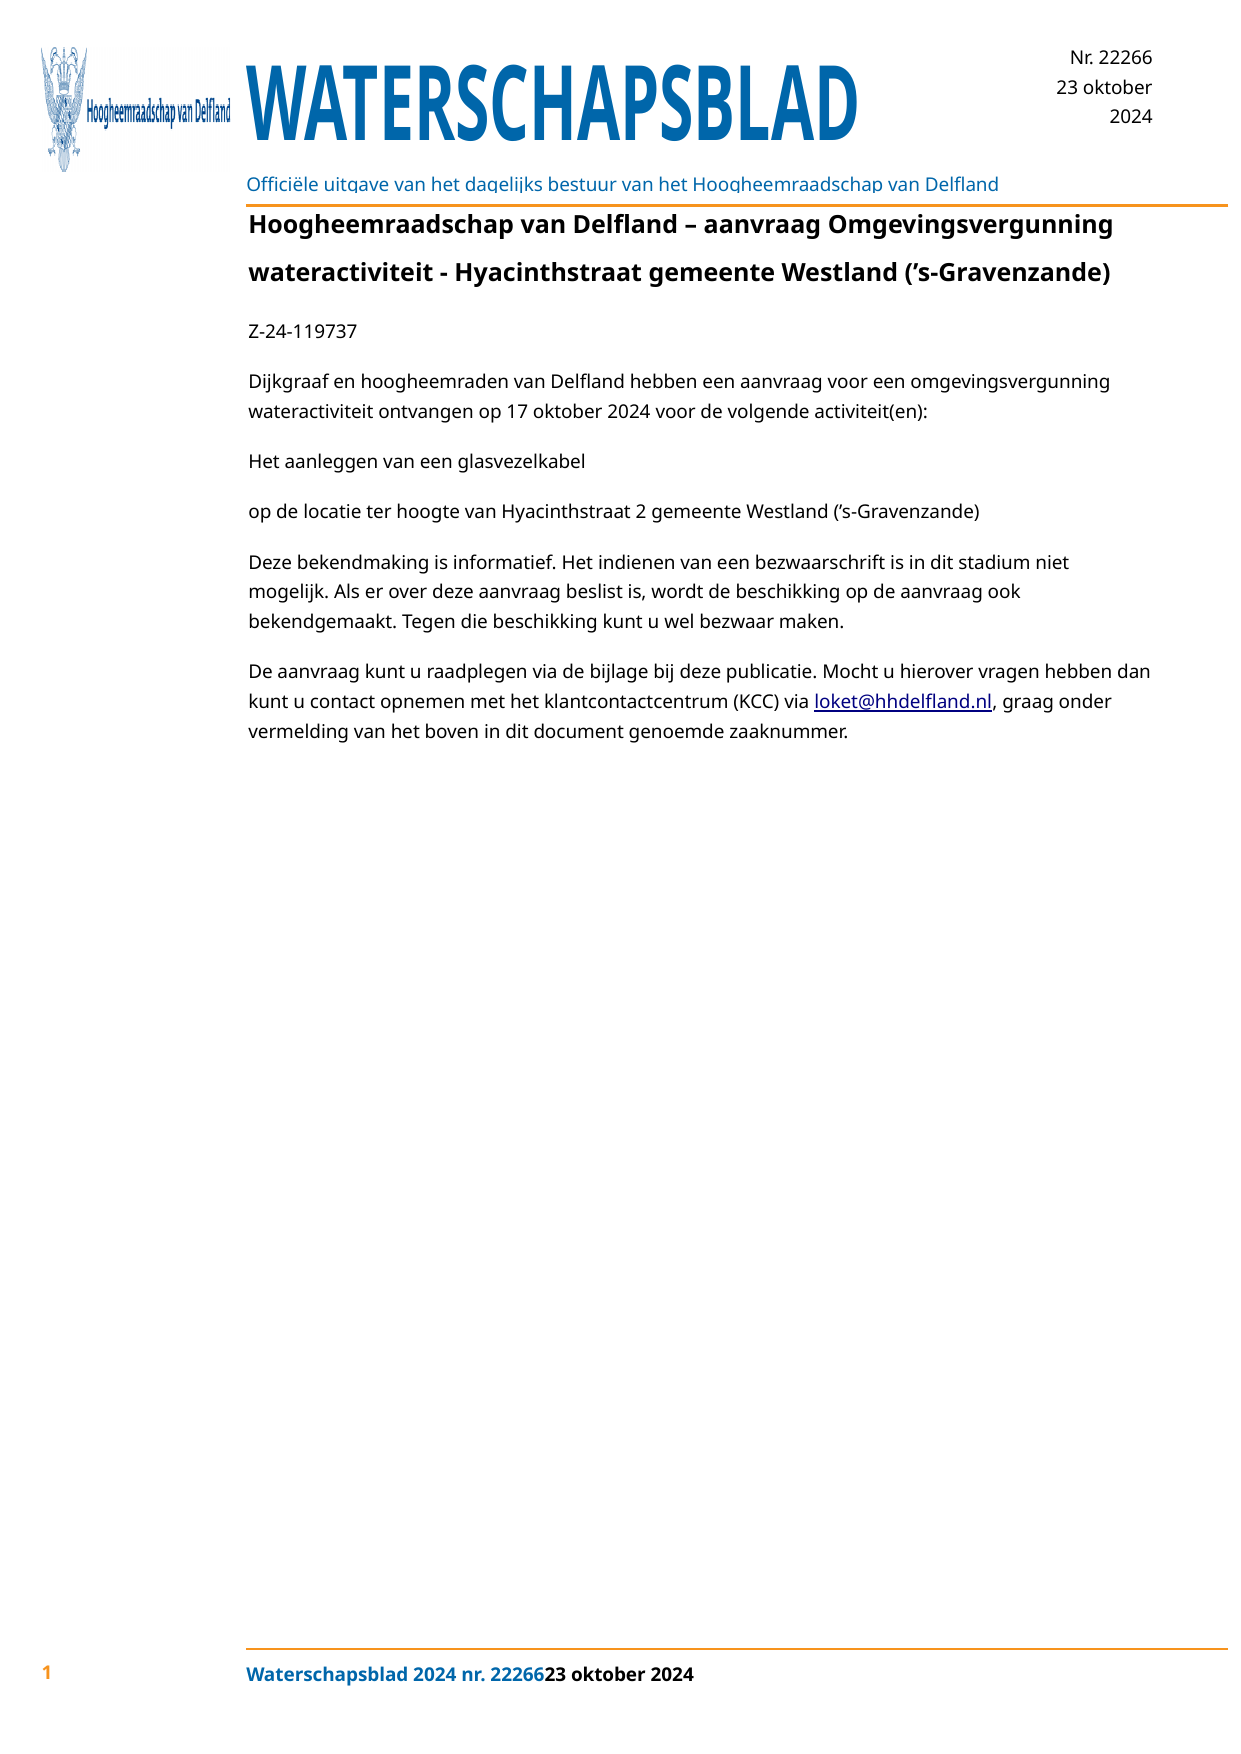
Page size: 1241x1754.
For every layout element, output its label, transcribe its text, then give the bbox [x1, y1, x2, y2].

picture [41, 47, 231, 172]
text op de locatie ter hoogte van Hyacinthstraat 2 gemeente Westland (’s-Gravenzande) [248, 499, 1152, 524]
text Hoogheemraadschap van Delfland – aanvraag Omgevingsvergunning wateractiviteit - Hyacinthstraat gemeente Westland (’s-Gravenzande) [248, 207, 1152, 288]
text Deze bekendmaking is informatief. Het indienen van een bezwaarschrift is in dit stadium niet mogelijk. Als er over deze aanvraag beslist is, wordt de beschikking op de aanvraag ook bekendgemaakt. Tegen die beschikking kunt u wel bezwaar maken. [248, 549, 1152, 634]
text Het aanleggen van een glasvezelkabel [248, 448, 1152, 474]
text De aanvraag kunt u raadplegen via de bijlage bij deze publicatie. Mocht u hierover vragen hebben dan kunt u contact opnemen met het klantcontactcentrum (KCC) via loket@hhdelfland.nl, graag onder vermelding van het boven in dit document genoemde zaaknummer. [248, 659, 1152, 744]
text Z-24-119737 [248, 318, 1152, 344]
text Dijkgraaf en hoogheemraden van Delfland hebben een aanvraag voor een omgevingsvergunning wateractiviteit ontvangen op 17 oktober 2024 voor de volgende activiteit(en): [248, 368, 1152, 424]
